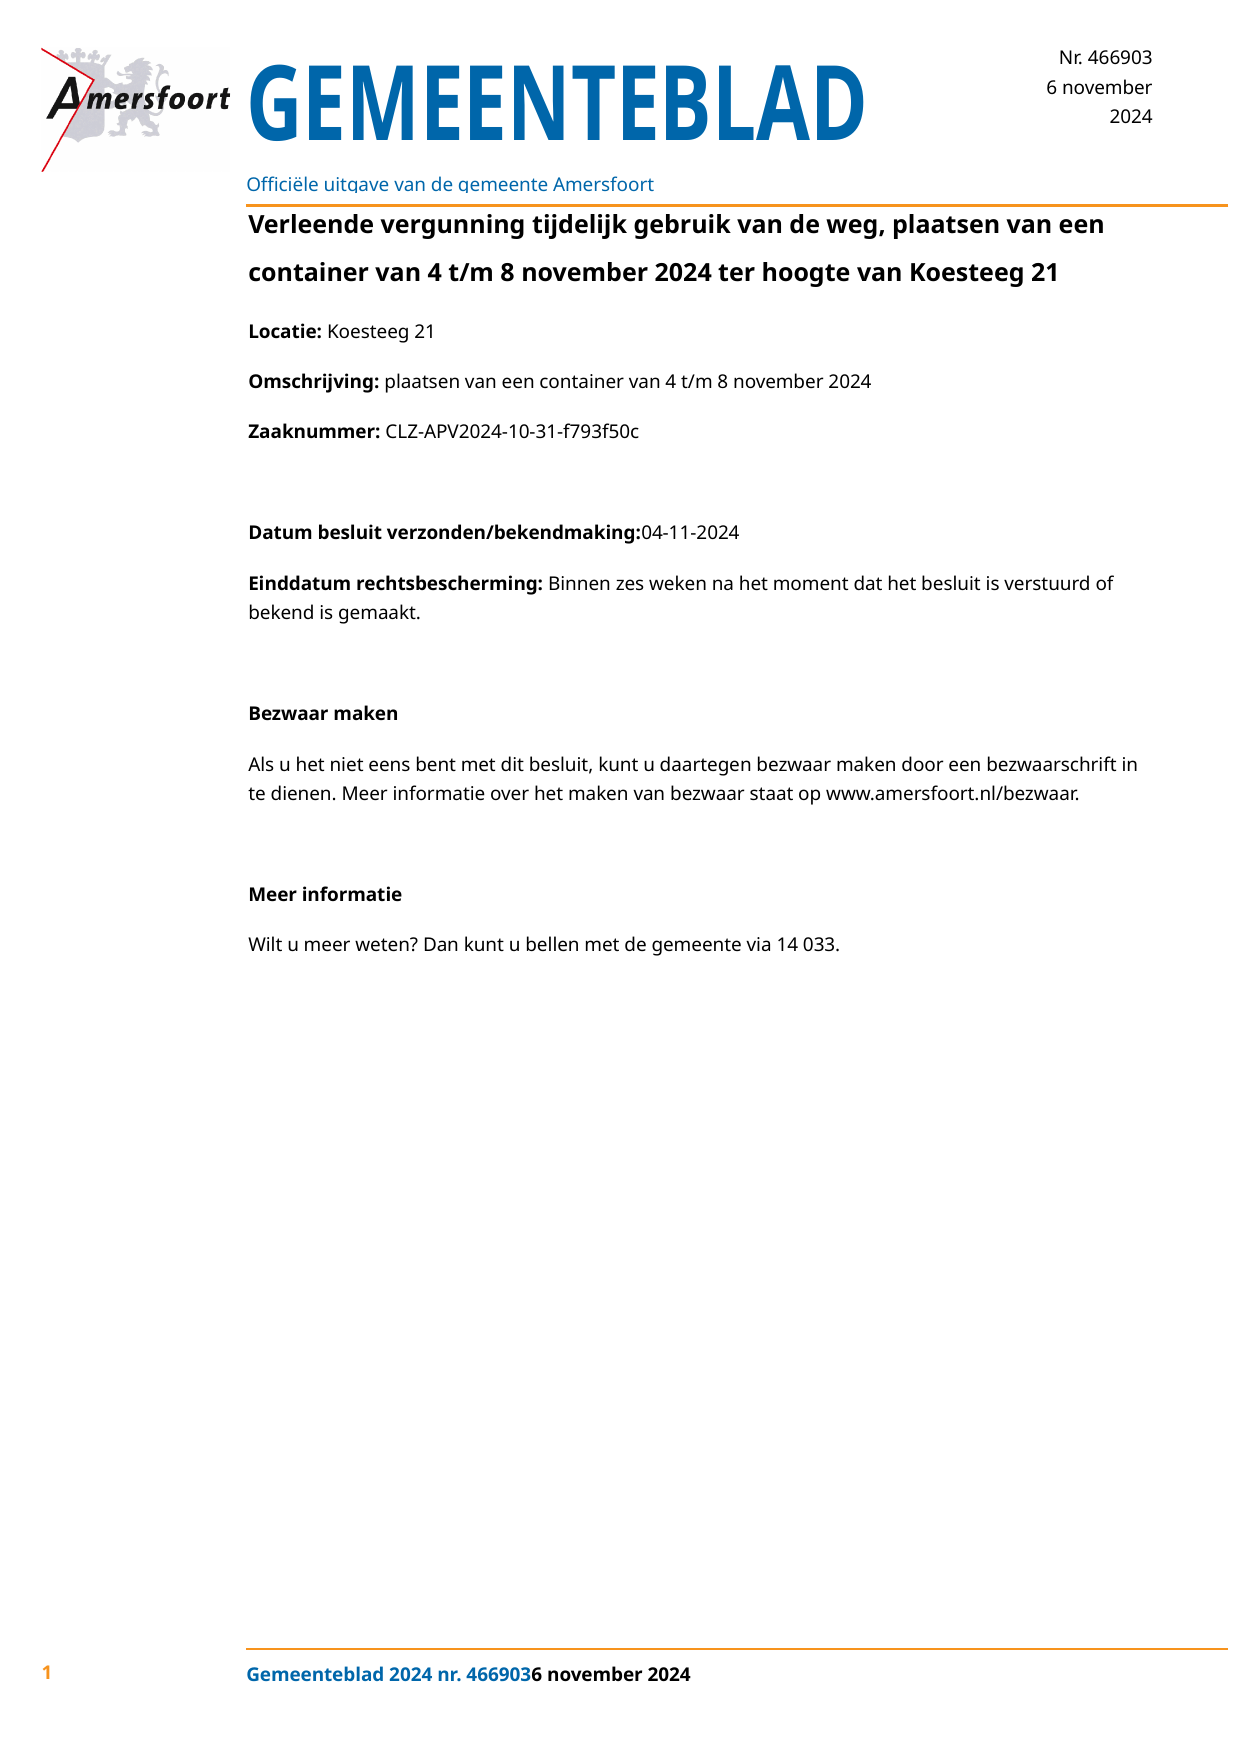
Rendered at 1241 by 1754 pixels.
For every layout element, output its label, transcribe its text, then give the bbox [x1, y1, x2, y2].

text Meer informatie [248, 881, 1152, 907]
text Als u het niet eens bent met dit besluit, kunt u daartegen bezwaar maken door een bezwaarschrift in te dienen. Meer informatie over het maken van bezwaar staat op www.amersfoort.nl/bezwaar. [248, 751, 1152, 806]
text Locatie: Koesteeg 21 [248, 318, 1152, 344]
text Einddatum rechtsbescherming: Binnen zes weken na het moment dat het besluit is verstuurd of bekend is gemaakt. [248, 570, 1152, 625]
picture [41, 47, 231, 172]
text Verleende vergunning tijdelijk gebruik van de weg, plaatsen van een container van 4 t/m 8 november 2024 ter hoogte van Koesteeg 21 [248, 207, 1152, 288]
text Wilt u meer weten? Dan kunt u bellen met de gemeente via 14 033. [248, 932, 1152, 957]
text Omschrijving: plaatsen van een container van 4 t/m 8 november 2024 [248, 368, 1152, 394]
text Datum besluit verzonden/bekendmaking:04-11-2024 [248, 519, 1152, 545]
text Bezwaar maken [248, 700, 1152, 726]
text Zaaknummer: CLZ-APV2024-10-31-f793f50c [248, 419, 1152, 444]
